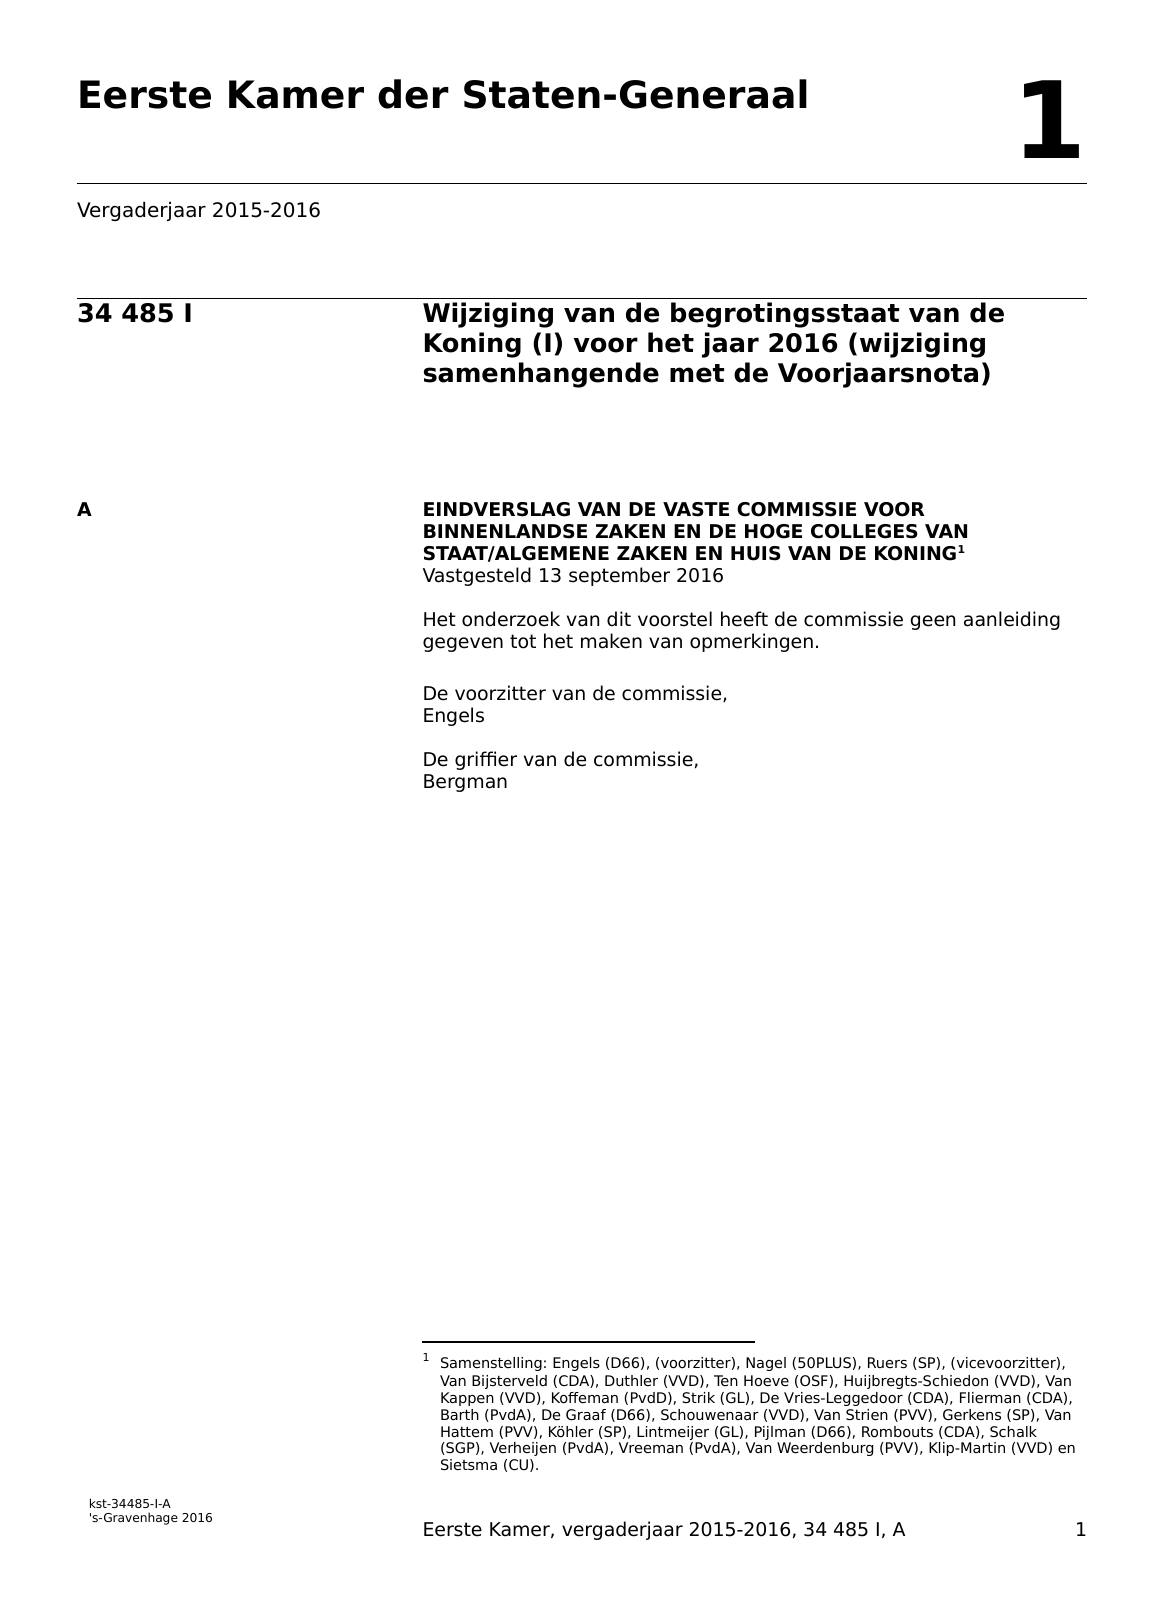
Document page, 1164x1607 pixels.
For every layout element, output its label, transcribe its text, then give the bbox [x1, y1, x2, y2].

text De voorzitter van de commissie, Engels [422, 683, 1087, 727]
subtitle A EINDVERSLAG VAN DE VASTE COMMISSIE VOOR BINNENLANDSE ZAKEN EN DE HOGE COLLEGES VAN STAAT/ALGEMENE ZAKEN EN HUIS VAN DE KONING [77, 499, 1087, 565]
text kst-34485-I-A [88, 1497, 323, 1511]
table_cell Vergaderjaar 2015-2016 [77, 184, 1087, 298]
subtitle 34 485 I Wijziging van de begrotingsstaat van de Koning (I) voor het jaar 2016 (wijziging samenhangende met de Voorjaarsnota) [77, 299, 1087, 388]
text Vastgesteld 13 september 2016 [422, 565, 1087, 587]
text Samenstelling: Engels (D66), (voorzitter), Nagel (50PLUS), Ruers (SP), (vicevoorzitter), Van Bijsterveld (CDA), Duthler (VVD), Ten Hoeve (OSF), Huijbregts-Schiedon (VVD), Van Kappen (VVD), Koffeman (PvdD), Strik (GL), De Vries-Leggedoor (CDA), Flierman (CDA), Barth (PvdA), De Graaf (D66), Schouwenaar (VVD), Van Strien (PVV), Gerkens (SP), Van Hattem (PVV), Köhler (SP), Lintmeijer (GL), Pijlman (D66), Rombouts (CDA), Schalk (SGP), Verheijen (PvdA), Vreeman (PvdA), Van Weerdenburg (PVV), Klip-Martin (VVD) en Sietsma (CU). [422, 1351, 1087, 1474]
text De griffier van de commissie, Bergman [422, 749, 1087, 793]
table_header 1 [886, 59, 1087, 183]
table_header Eerste Kamer der Staten-Generaal [77, 59, 886, 183]
text 's-Gravenhage 2016 [88, 1511, 323, 1525]
text Het onderzoek van dit voorstel heeft de commissie geen aanleiding gegeven tot het maken van opmerkingen. [422, 609, 1087, 653]
